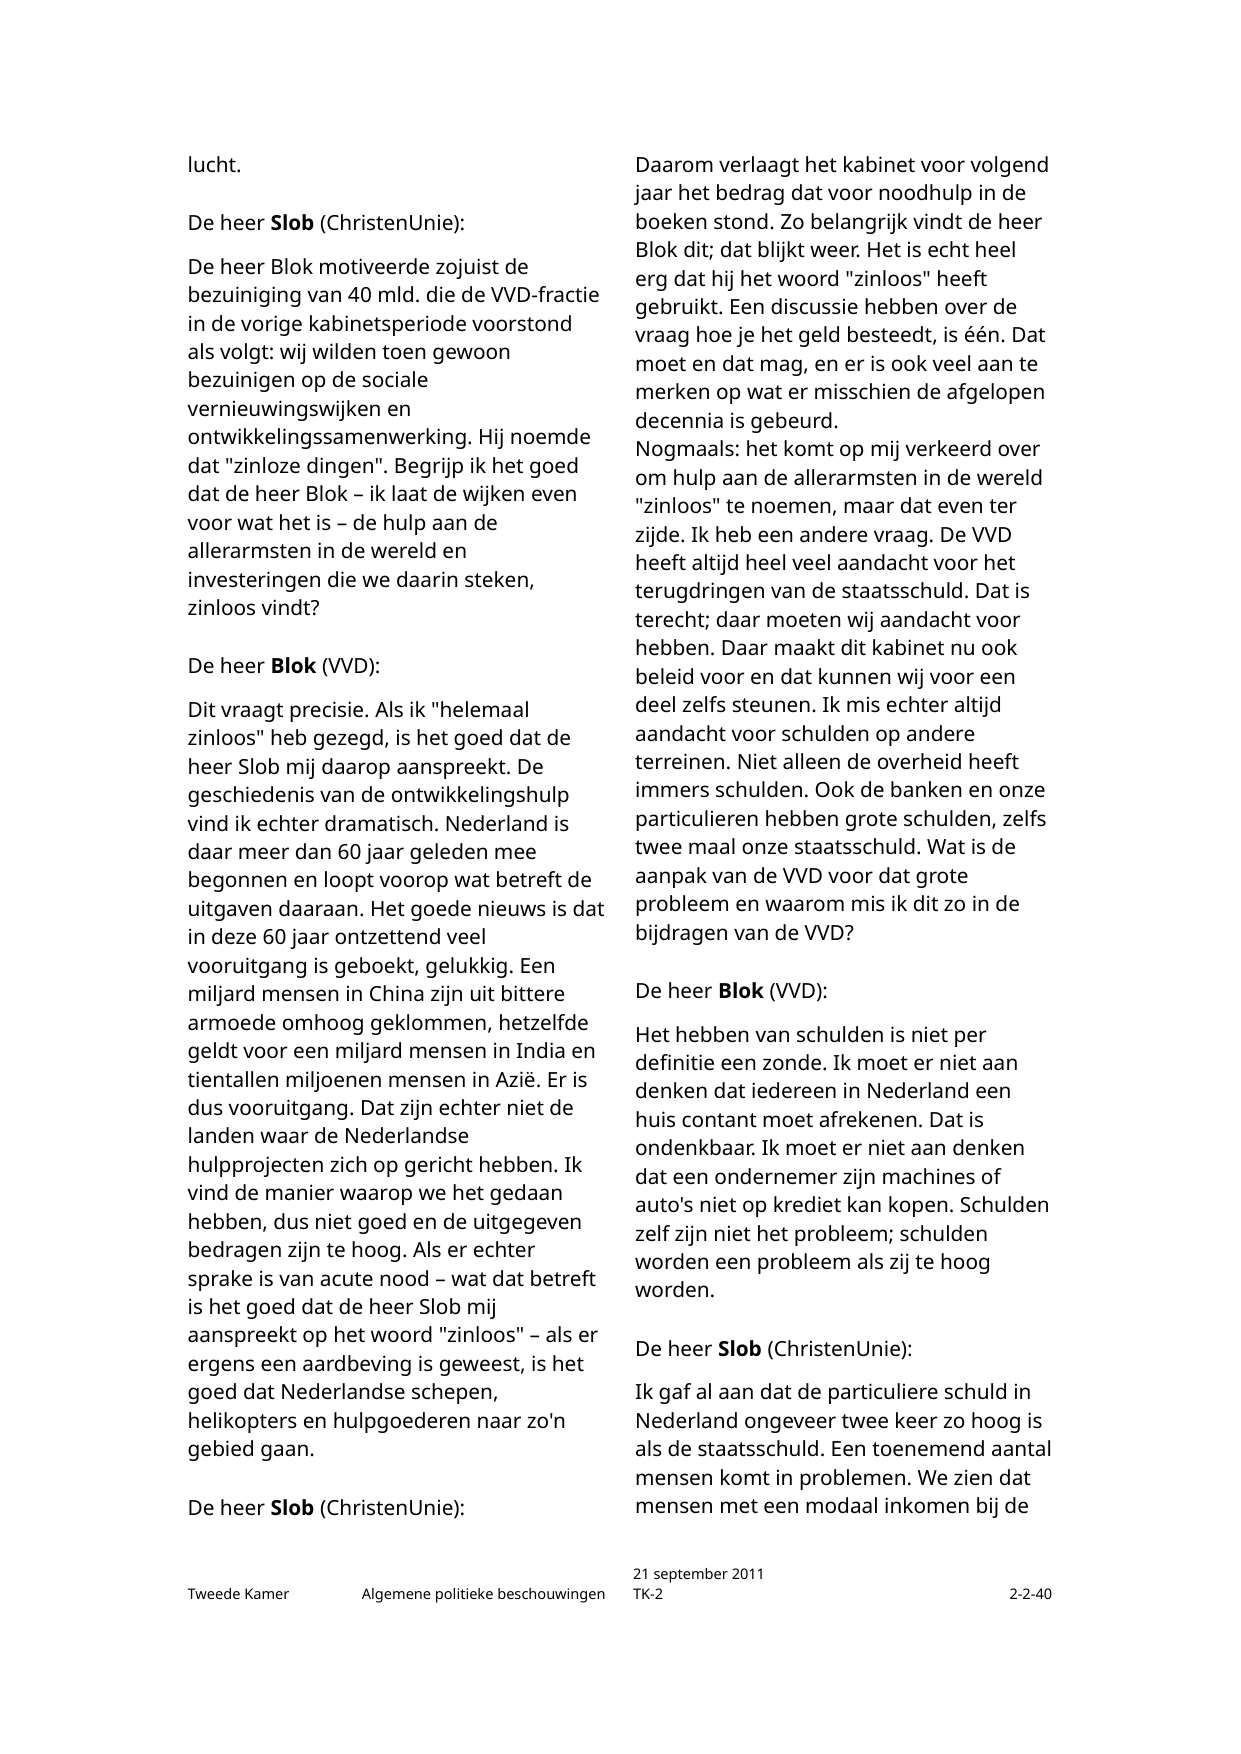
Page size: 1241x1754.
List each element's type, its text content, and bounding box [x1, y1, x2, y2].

text De heer Slob (ChristenUnie): [635, 1334, 1053, 1362]
text lucht. [187, 150, 605, 178]
text Daarom verlaagt het kabinet voor volgend jaar het bedrag dat voor noodhulp in de boeken stond. Zo belangrijk vindt de heer Blok dit; dat blijkt weer. Het is echt heel erg dat hij het woord "zinloos" heeft gebruikt. Een discussie hebben over de vraag hoe je het geld besteedt, is één. Dat moet en dat mag, en er is ook veel aan te merken op wat er misschien de afgelopen decennia is gebeurd. [635, 150, 1053, 434]
text De heer Blok motiveerde zojuist de bezuiniging van 40 mld. die de VVD-fractie in de vorige kabinetsperiode voorstond als volgt: wij wilden toen gewoon bezuinigen op de sociale vernieuwingswijken en ontwikkelingssamenwerking. Hij noemde dat "zinloze dingen". Begrijp ik het goed dat de heer Blok – ik laat de wijken even voor wat het is – de hulp aan de allerarmsten in de wereld en investeringen die we daarin steken, zinloos vindt? [187, 252, 605, 622]
text Nogmaals: het komt op mij verkeerd over om hulp aan de allerarmsten in de wereld "zinloos" te noemen, maar dat even ter zijde. Ik heb een andere vraag. De VVD heeft altijd heel veel aandacht voor het terugdringen van de staatsschuld. Dat is terecht; daar moeten wij aandacht voor hebben. Daar maakt dit kabinet nu ook beleid voor en dat kunnen wij voor een deel zelfs steunen. Ik mis echter altijd aandacht voor schulden op andere terreinen. Niet alleen de overheid heeft immers schulden. Ook de banken en onze particulieren hebben grote schulden, zelfs twee maal onze staatsschuld. Wat is de aanpak van de VVD voor dat grote probleem en waarom mis ik dit zo in de bijdragen van de VVD? [635, 434, 1053, 946]
text De heer Blok (VVD): [635, 976, 1053, 1005]
text De heer Slob (ChristenUnie): [187, 208, 605, 237]
text De heer Blok (VVD): [187, 652, 605, 680]
text De heer Slob (ChristenUnie): [187, 1493, 605, 1521]
text Ik gaf al aan dat de particuliere schuld in Nederland ongeveer twee keer zo hoog is als de staatsschuld. Een toenemend aantal mensen komt in problemen. We zien dat mensen met een modaal inkomen bij de [635, 1377, 1053, 1520]
text Het hebben van schulden is niet per definitie een zonde. Ik moet er niet aan denken dat iedereen in Nederland een huis contant moet afrekenen. Dat is ondenkbaar. Ik moet er niet aan denken dat een ondernemer zijn machines of auto's niet op krediet kan kopen. Schulden zelf zijn niet het probleem; schulden worden een probleem als zij te hoog worden. [635, 1020, 1053, 1304]
text Dit vraagt precisie. Als ik "helemaal zinloos" heb gezegd, is het goed dat de heer Slob mij daarop aanspreekt. De geschiedenis van de ontwikkelingshulp vind ik echter dramatisch. Nederland is daar meer dan 60 jaar geleden mee begonnen en loopt voorop wat betreft de uitgaven daaraan. Het goede nieuws is dat in deze 60 jaar ontzettend veel vooruitgang is geboekt, gelukkig. Een miljard mensen in China zijn uit bittere armoede omhoog geklommen, hetzelfde geldt voor een miljard mensen in India en tientallen miljoenen mensen in Azië. Er is dus vooruitgang. Dat zijn echter niet de landen waar de Nederlandse hulpprojecten zich op gericht hebben. Ik vind de manier waarop we het gedaan hebben, dus niet goed en de uitgegeven bedragen zijn te hoog. Als er echter sprake is van acute nood – wat dat betreft is het goed dat de heer Slob mij aanspreekt op het woord "zinloos" – als er ergens een aardbeving is geweest, is het goed dat Nederlandse schepen, helikopters en hulpgoederen naar zo'n gebied gaan. [187, 695, 605, 1463]
